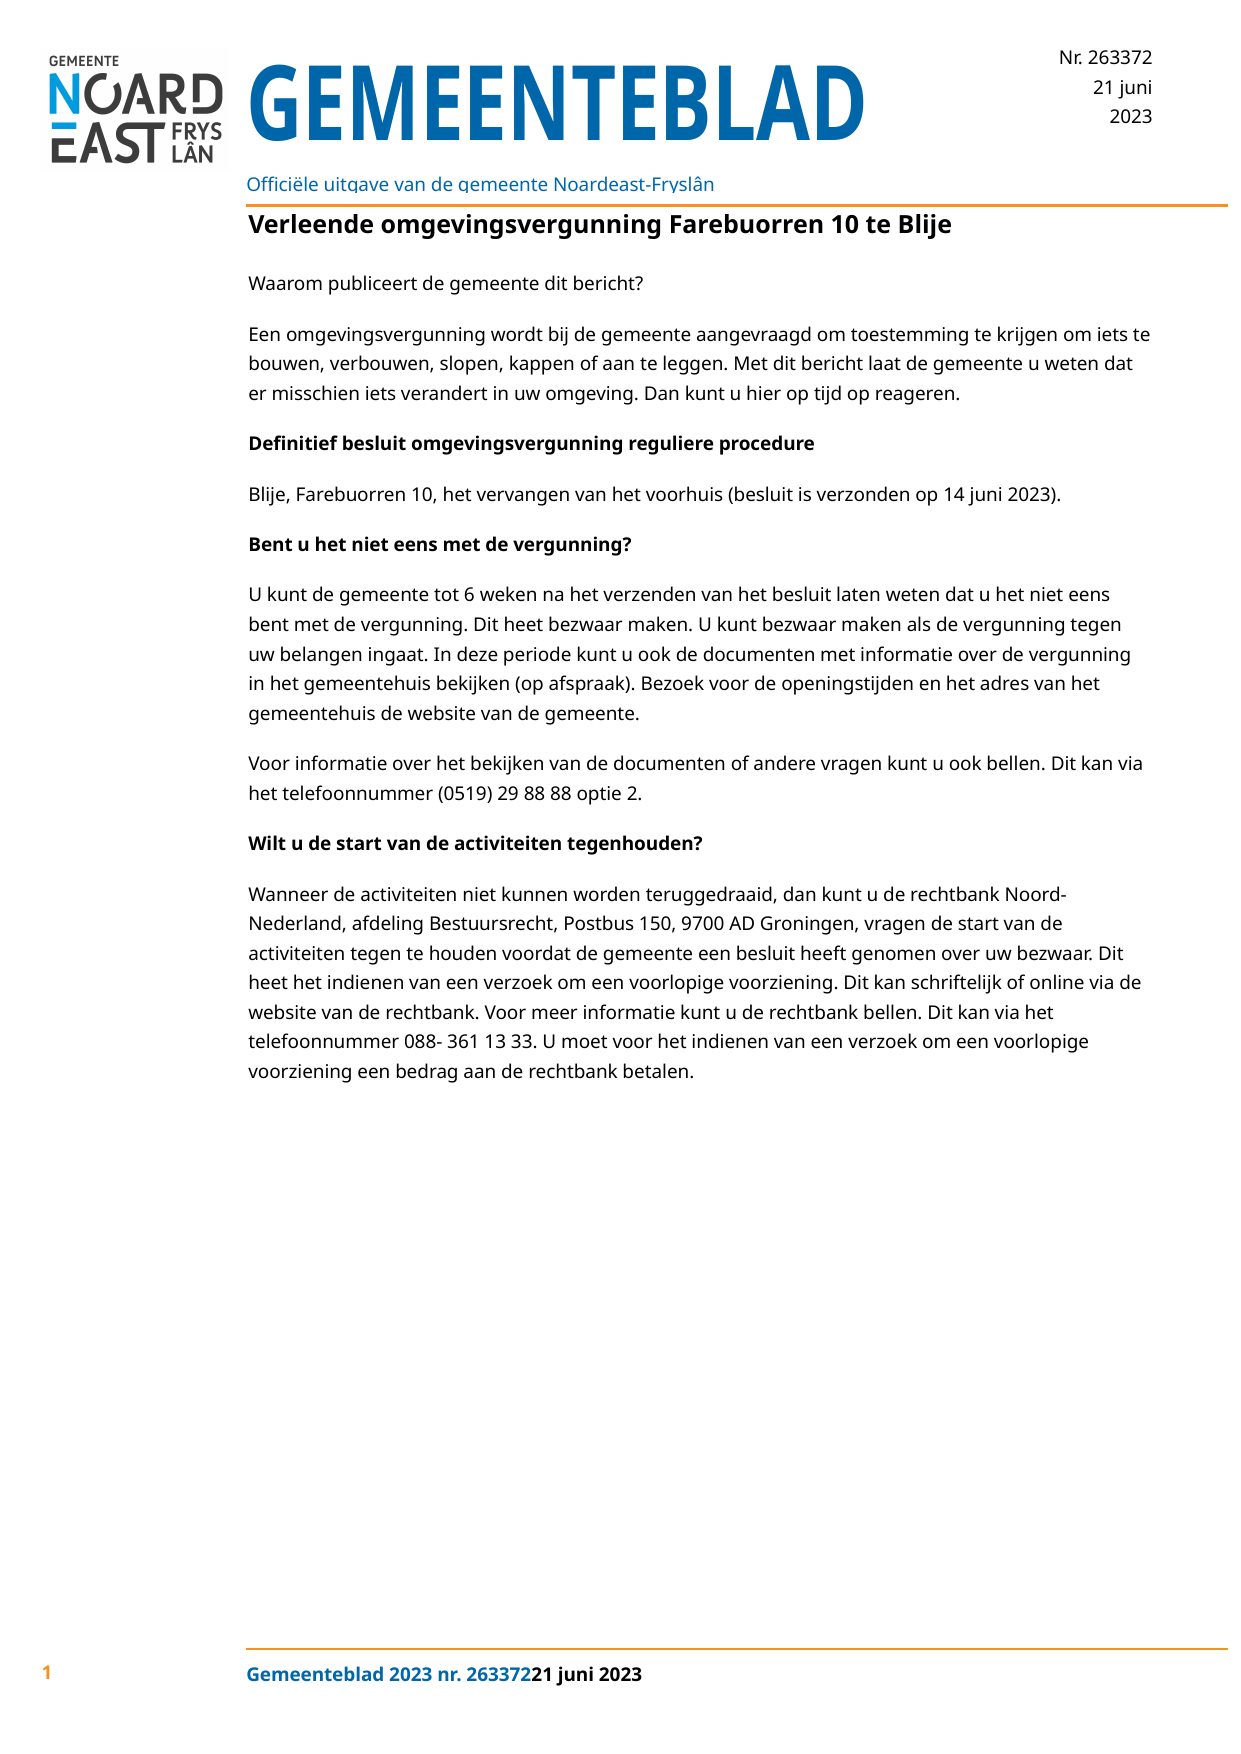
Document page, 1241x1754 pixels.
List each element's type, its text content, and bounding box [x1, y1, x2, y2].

picture [41, 47, 231, 172]
text Bent u het niet eens met de vergunning? [248, 531, 1152, 557]
text Een omgevingsvergunning wordt bij de gemeente aangevraagd om toestemming te krijgen om iets te bouwen, verbouwen, slopen, kappen of aan te leggen. Met dit bericht laat de gemeente u weten dat er misschien iets verandert in uw omgeving. Dan kunt u hier op tijd op reageren. [248, 321, 1152, 406]
text Blije, Farebuorren 10, het vervangen van het voorhuis (besluit is verzonden op 14 juni 2023). [248, 481, 1152, 506]
text Voor informatie over het bekijken van de documenten of andere vragen kunt u ook bellen. Dit kan via het telefoonnummer (0519) 29 88 88 optie 2. [248, 750, 1152, 806]
text Definitief besluit omgevingsvergunning reguliere procedure [248, 430, 1152, 456]
text U kunt de gemeente tot 6 weken na het verzenden van het besluit laten weten dat u het niet eens bent met de vergunning. Dit heet bezwaar maken. U kunt bezwaar maken als de vergunning tegen uw belangen ingaat. In deze periode kunt u ook de documenten met informatie over de vergunning in het gemeentehuis bekijken (op afspraak). Bezoek voor de openingstijden en het adres van het gemeentehuis de website van de gemeente. [248, 582, 1152, 726]
text Wilt u de start van de activiteiten tegenhouden? [248, 830, 1152, 856]
text Verleende omgevingsvergunning Farebuorren 10 te Blije [248, 207, 1152, 241]
text Wanneer de activiteiten niet kunnen worden teruggedraaid, dan kunt u de rechtbank Noord-Nederland, afdeling Bestuursrecht, Postbus 150, 9700 AD Groningen, vragen de start van de activiteiten tegen te houden voordat de gemeente een besluit heeft genomen over uw bezwaar. Dit heet het indienen van een verzoek om een voorlopige voorziening. Dit kan schriftelijk of online via de website van de rechtbank. Voor meer informatie kunt u de rechtbank bellen. Dit kan via het telefoonnummer 088- 361 13 33. U moet voor het indienen van een verzoek om een voorlopige voorziening een bedrag aan de rechtbank betalen. [248, 881, 1152, 1084]
text Waarom publiceert de gemeente dit bericht? [248, 270, 1152, 296]
